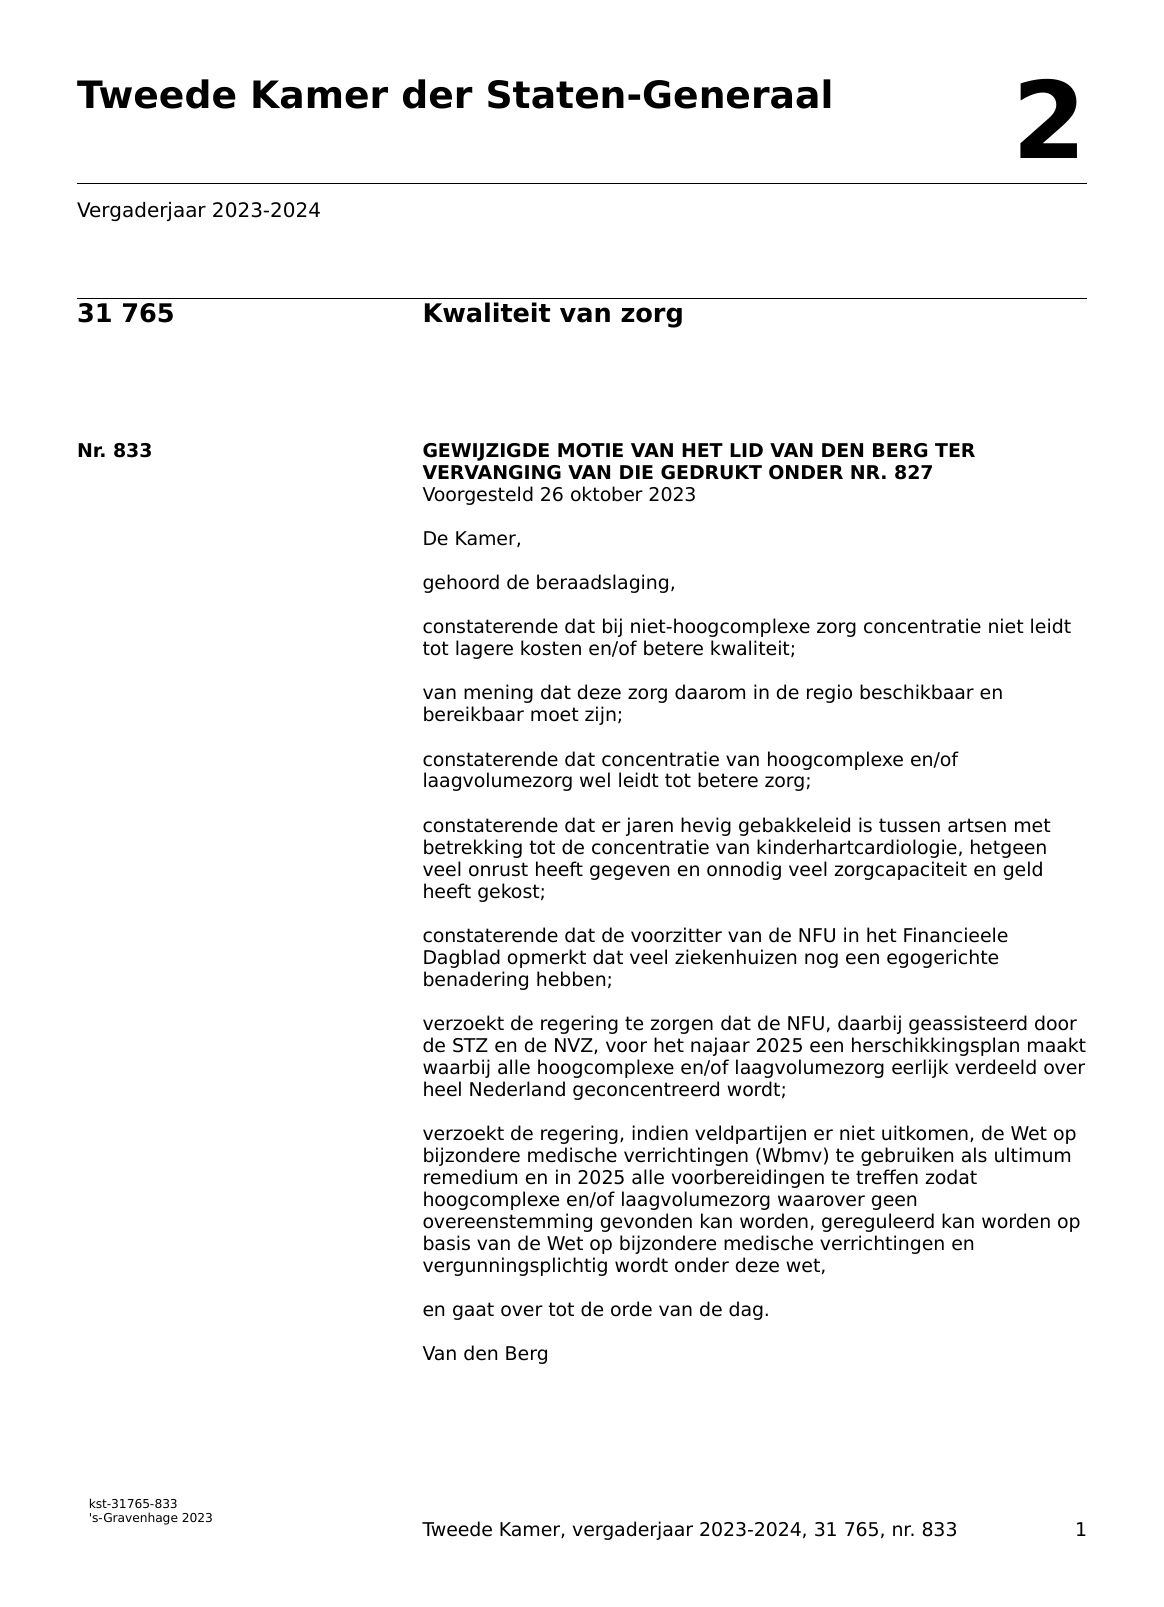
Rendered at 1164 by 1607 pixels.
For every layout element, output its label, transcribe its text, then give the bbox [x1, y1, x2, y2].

text Van den Berg [422, 1343, 1087, 1365]
table_header Tweede Kamer der Staten-Generaal [77, 59, 886, 183]
subtitle 31 765 Kwaliteit van zorg [77, 299, 1087, 329]
subtitle Nr. 833 GEWIJZIGDE MOTIE VAN HET LID VAN DEN BERG TER VERVANGING VAN DIE GEDRUKT ONDER NR. 827 [77, 440, 1087, 484]
text constaterende dat er jaren hevig gebakkeleid is tussen artsen met betrekking tot de concentratie van kinderhartcardiologie, hetgeen veel onrust heeft gegeven en onnodig veel zorgcapaciteit en geld heeft gekost; [422, 814, 1087, 902]
table_header 2 [886, 59, 1087, 183]
text De Kamer, [422, 528, 1087, 550]
text gehoord de beraadslaging, [422, 572, 1087, 594]
text en gaat over tot de orde van de dag. [422, 1299, 1087, 1321]
text Voorgesteld 26 oktober 2023 [422, 484, 1087, 506]
text kst-31765-833 [88, 1497, 323, 1511]
text 's-Gravenhage 2023 [88, 1511, 323, 1525]
text constaterende dat de voorzitter van de NFU in het Financieele Dagblad opmerkt dat veel ziekenhuizen nog een egogerichte benadering hebben; [422, 925, 1087, 991]
text constaterende dat bij niet-hoogcomplexe zorg concentratie niet leidt tot lagere kosten en/of betere kwaliteit; [422, 616, 1087, 660]
text verzoekt de regering te zorgen dat de NFU, daarbij geassisteerd door de STZ en de NVZ, voor het najaar 2025 een herschikkingsplan maakt waarbij alle hoogcomplexe en/of laagvolumezorg eerlijk verdeeld over heel Nederland geconcentreerd wordt; [422, 1013, 1087, 1101]
text verzoekt de regering, indien veldpartijen er niet uitkomen, de Wet op bijzondere medische verrichtingen (Wbmv) te gebruiken als ultimum remedium en in 2025 alle voorbereidingen te treffen zodat hoogcomplexe en/of laagvolumezorg waarover geen overeenstemming gevonden kan worden, gereguleerd kan worden op basis van de Wet op bijzondere medische verrichtingen en vergunningsplichtig wordt onder deze wet, [422, 1123, 1087, 1277]
table_cell Vergaderjaar 2023-2024 [77, 184, 1087, 298]
text van mening dat deze zorg daarom in de regio beschikbaar en bereikbaar moet zijn; [422, 682, 1087, 726]
text constaterende dat concentratie van hoogcomplexe en/of laagvolumezorg wel leidt tot betere zorg; [422, 748, 1087, 792]
